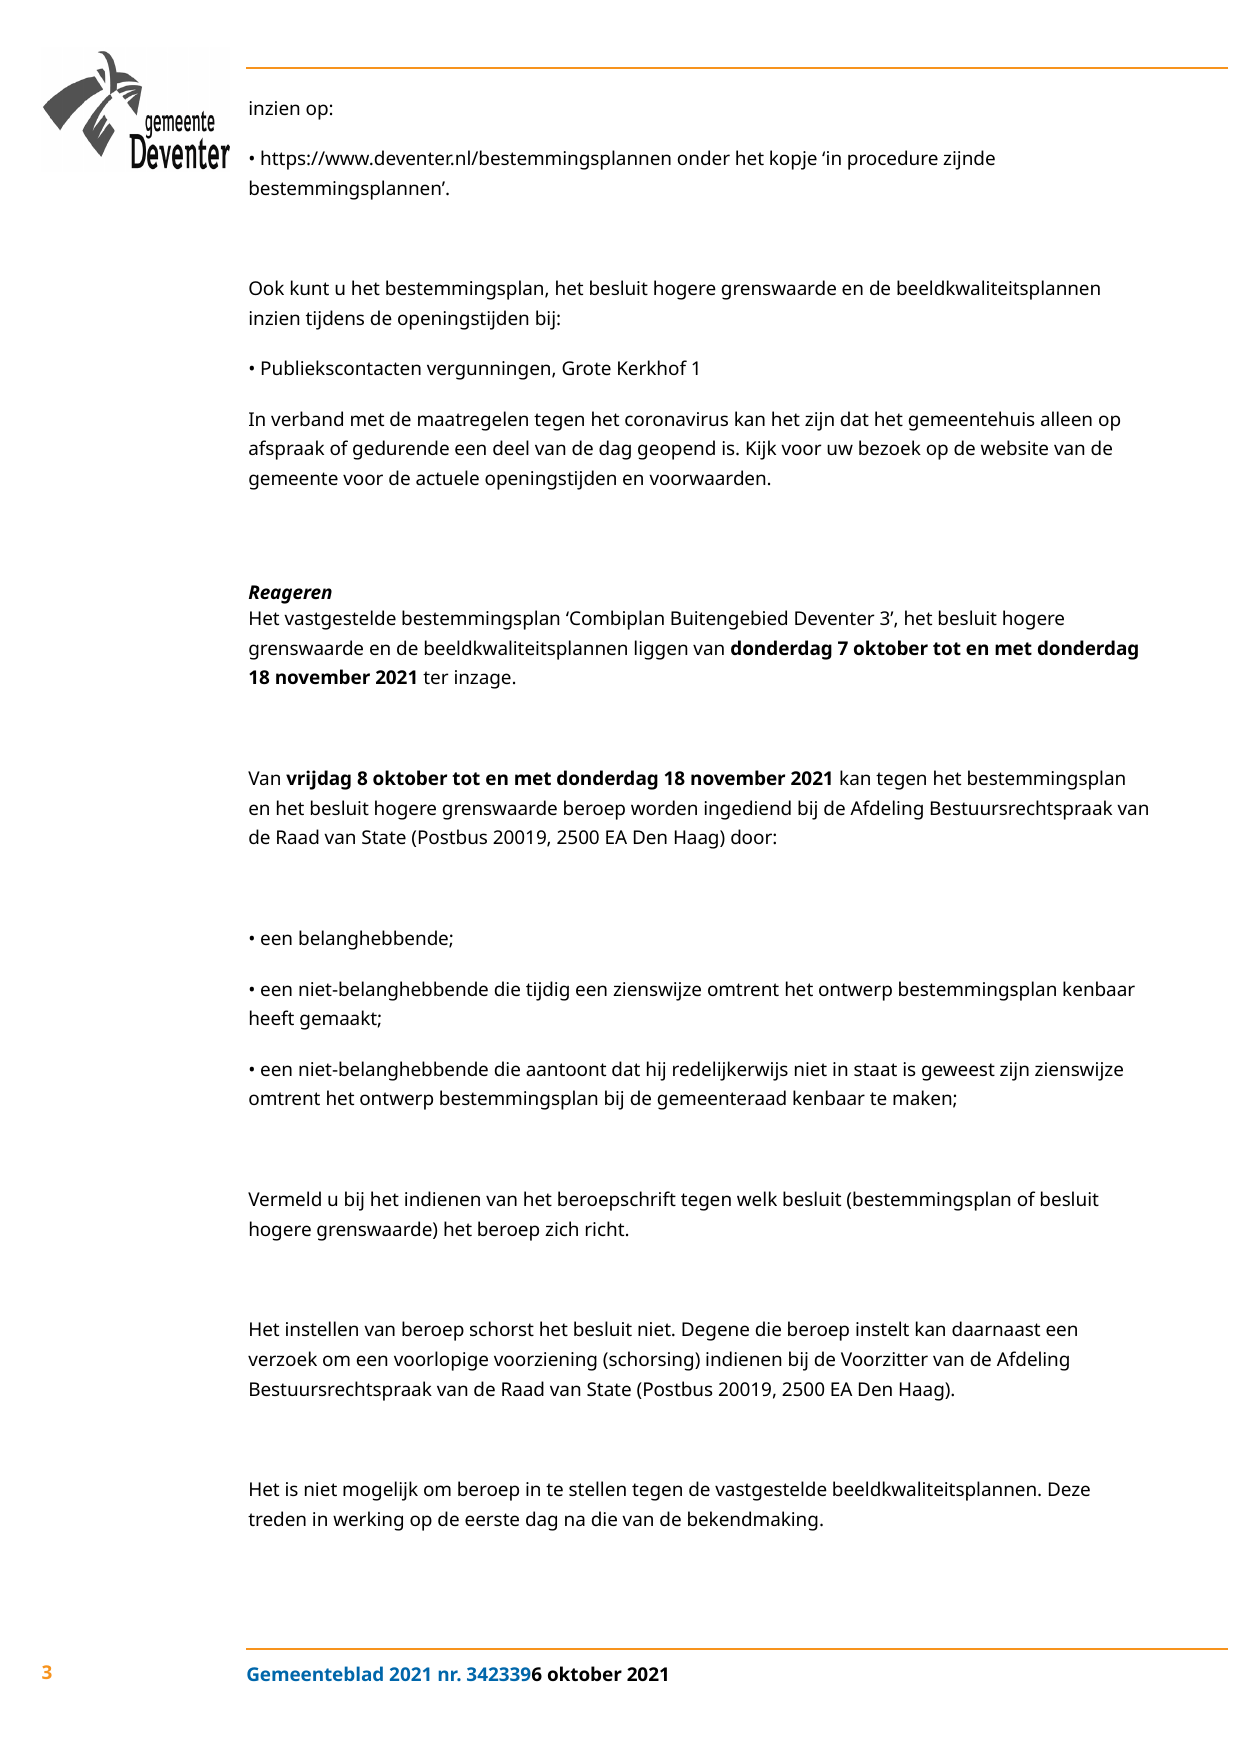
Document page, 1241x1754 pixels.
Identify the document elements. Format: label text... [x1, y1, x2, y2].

text Vermeld u bij het indienen van het beroepschrift tegen welk besluit (bestemmingsplan of besluit hogere grenswaarde) het beroep zich richt. [248, 1186, 1152, 1241]
text Het is niet mogelijk om beroep in te stellen tegen de vastgestelde beeldkwaliteitsplannen. Deze treden in werking op de eerste dag na die van de bekendmaking. [248, 1477, 1152, 1532]
text • een niet-belanghebbende die tijdig een zienswijze omtrent het ontwerp bestemmingsplan kenbaar heeft gemaakt; [248, 976, 1152, 1031]
text • Publiekscontacten vergunningen, Grote Kerkhof 1 [248, 356, 1152, 381]
text • een belanghebbende; [248, 925, 1152, 951]
text In verband met de maatregelen tegen het coronavirus kan het zijn dat het gemeentehuis alleen op afspraak of gedurende een deel van de dag geopend is. Kijk voor uw bezoek op de website van de gemeente voor de actuele openingstijden en voorwaarden. [248, 406, 1152, 491]
text inzien op: [248, 95, 1152, 121]
text Het instellen van beroep schorst het besluit niet. Degene die beroep instelt kan daarnaast een verzoek om een voorlopige voorziening (schorsing) indienen bij de Voorzitter van de Afdeling Bestuursrechtspraak van de Raad van State (Postbus 20019, 2500 EA Den Haag). [248, 1317, 1152, 1401]
picture [41, 47, 231, 172]
text Van vrijdag 8 oktober tot en met donderdag 18 november 2021 kan tegen het bestemmingsplan en het besluit hogere grenswaarde beroep worden ingediend bij de Afdeling Bestuursrechtspraak van de Raad van State (Postbus 20019, 2500 EA Den Haag) door: [248, 765, 1152, 850]
text Het vastgestelde bestemmingsplan ‘Combiplan Buitengebied Deventer 3’, het besluit hogere grenswaarde en de beeldkwaliteitsplannen liggen van donderdag 7 oktober tot en met donderdag 18 november 2021 ter inzage. [248, 605, 1152, 690]
text • een niet-belanghebbende die aantoont dat hij redelijkerwijs niet in staat is geweest zijn zienswijze omtrent het ontwerp bestemmingsplan bij de gemeenteraad kenbaar te maken; [248, 1056, 1152, 1111]
text • https://www.deventer.nl/bestemmingsplannen onder het kopje ‘in procedure zijnde bestemmingsplannen’. [248, 145, 1152, 201]
text Reageren [248, 579, 1152, 605]
text Ook kunt u het bestemmingsplan, het besluit hogere grenswaarde en de beeldkwaliteitsplannen inzien tijdens de openingstijden bij: [248, 276, 1152, 331]
